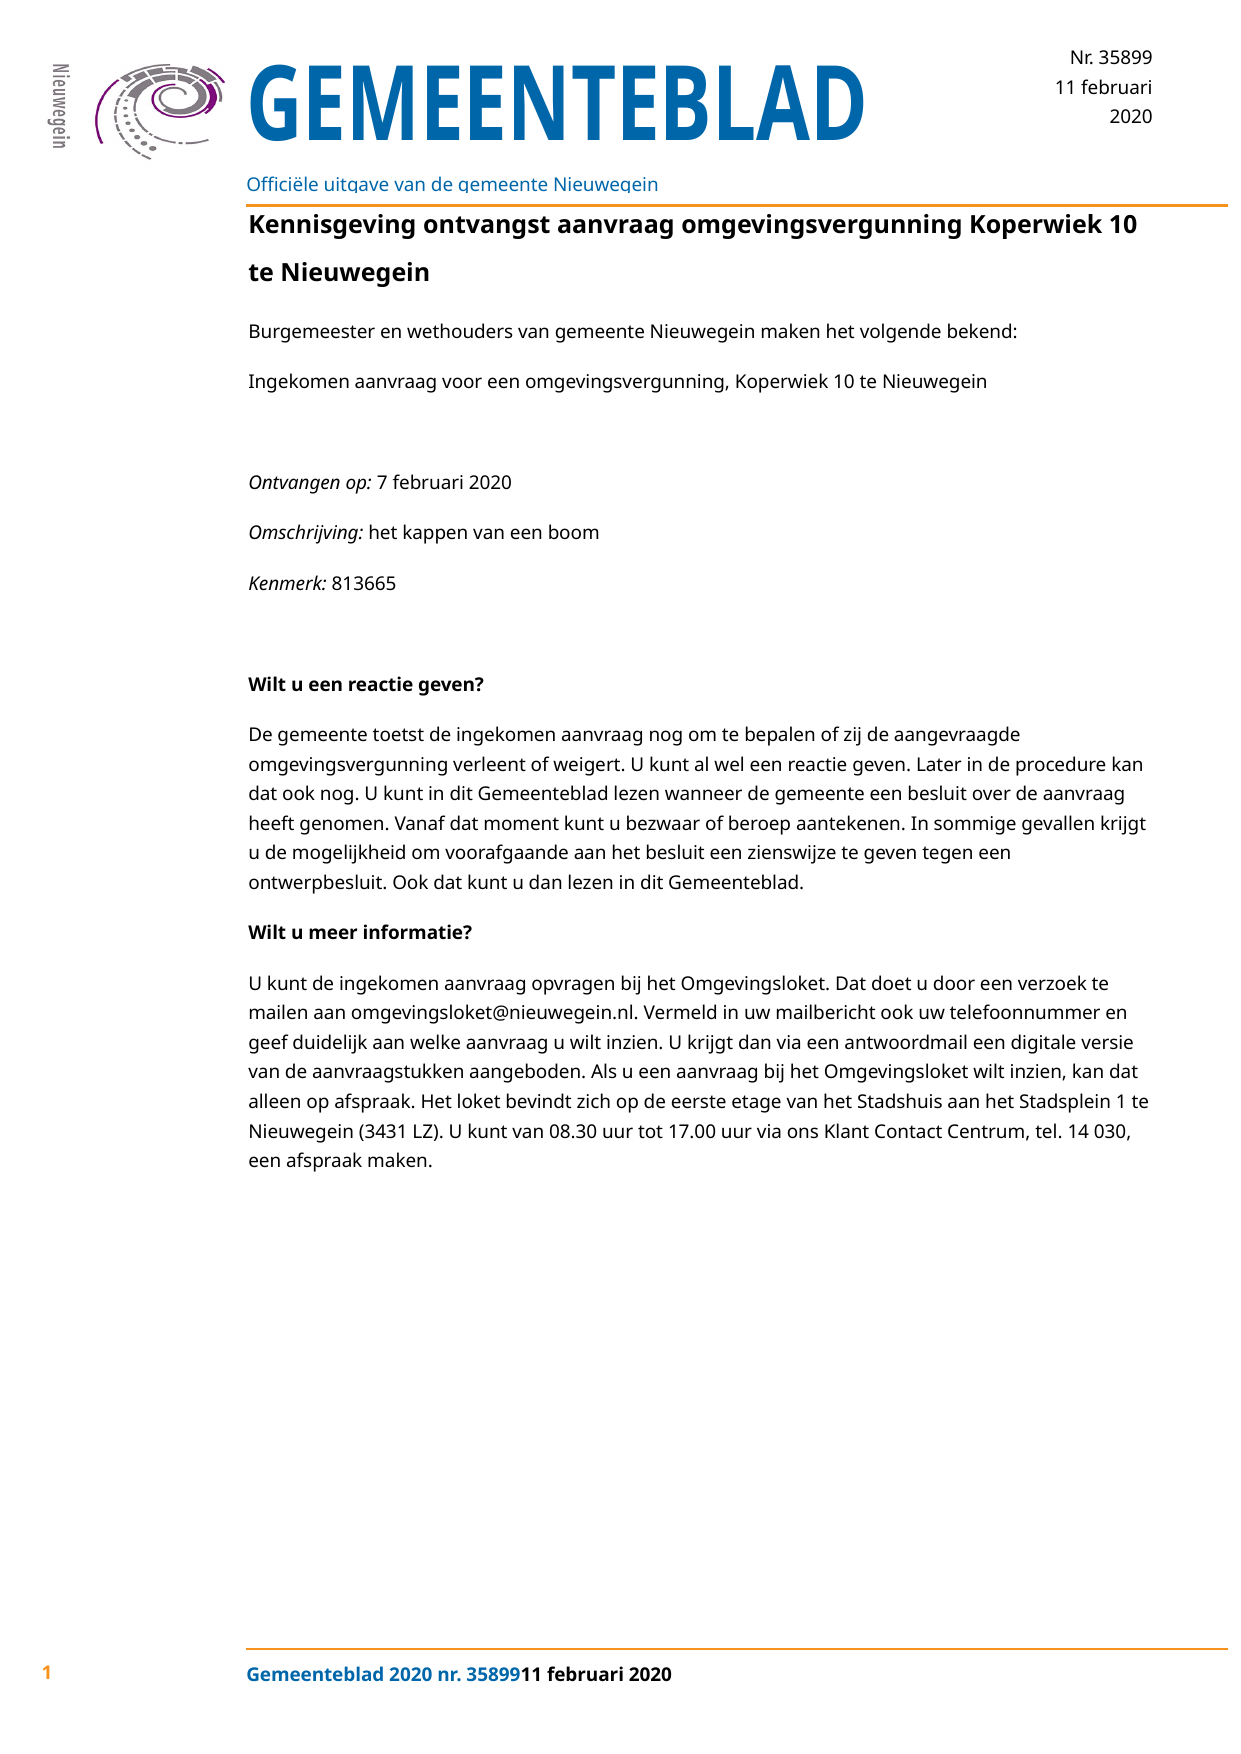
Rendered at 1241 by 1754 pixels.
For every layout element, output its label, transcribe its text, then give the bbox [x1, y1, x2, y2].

text Wilt u meer informatie? [248, 919, 1152, 945]
picture [41, 47, 231, 172]
text Kennisgeving ontvangst aanvraag omgevingsvergunning Koperwiek 10 te Nieuwegein [248, 207, 1152, 288]
text Kenmerk: 813665 [248, 570, 1152, 596]
text Wilt u een reactie geven? [248, 671, 1152, 697]
text Ingekomen aanvraag voor een omgevingsvergunning, Koperwiek 10 te Nieuwegein [248, 368, 1152, 394]
text Omschrijving: het kappen van een boom [248, 519, 1152, 545]
text De gemeente toetst de ingekomen aanvraag nog om te bepalen of zij de aangevraagde omgevingsvergunning verleent of weigert. U kunt al wel een reactie geven. Later in de procedure kan dat ook nog. U kunt in dit Gemeenteblad lezen wanneer de gemeente een besluit over de aanvraag heeft genomen. Vanaf dat moment kunt u bezwaar of beroep aantekenen. In sommige gevallen krijgt u de mogelijkheid om voorafgaande aan het besluit een zienswijze te geven tegen een ontwerpbesluit. Ook dat kunt u dan lezen in dit Gemeenteblad. [248, 721, 1152, 895]
text Burgemeester en wethouders van gemeente Nieuwegein maken het volgende bekend: [248, 318, 1152, 344]
text Ontvangen op: 7 februari 2020 [248, 469, 1152, 495]
text U kunt de ingekomen aanvraag opvragen bij het Omgevingsloket. Dat doet u door een verzoek te mailen aan omgevingsloket@nieuwegein.nl. Vermeld in uw mailbericht ook uw telefoonnummer en geef duidelijk aan welke aanvraag u wilt inzien. U krijgt dan via een antwoordmail een digitale versie van de aanvraagstukken aangeboden. Als u een aanvraag bij het Omgevingsloket wilt inzien, kan dat alleen op afspraak. Het loket bevindt zich op de eerste etage van het Stadshuis aan het Stadsplein 1 te Nieuwegein (3431 LZ). U kunt van 08.30 uur tot 17.00 uur via ons Klant Contact Centrum, tel. 14 030, een afspraak maken. [248, 970, 1152, 1173]
